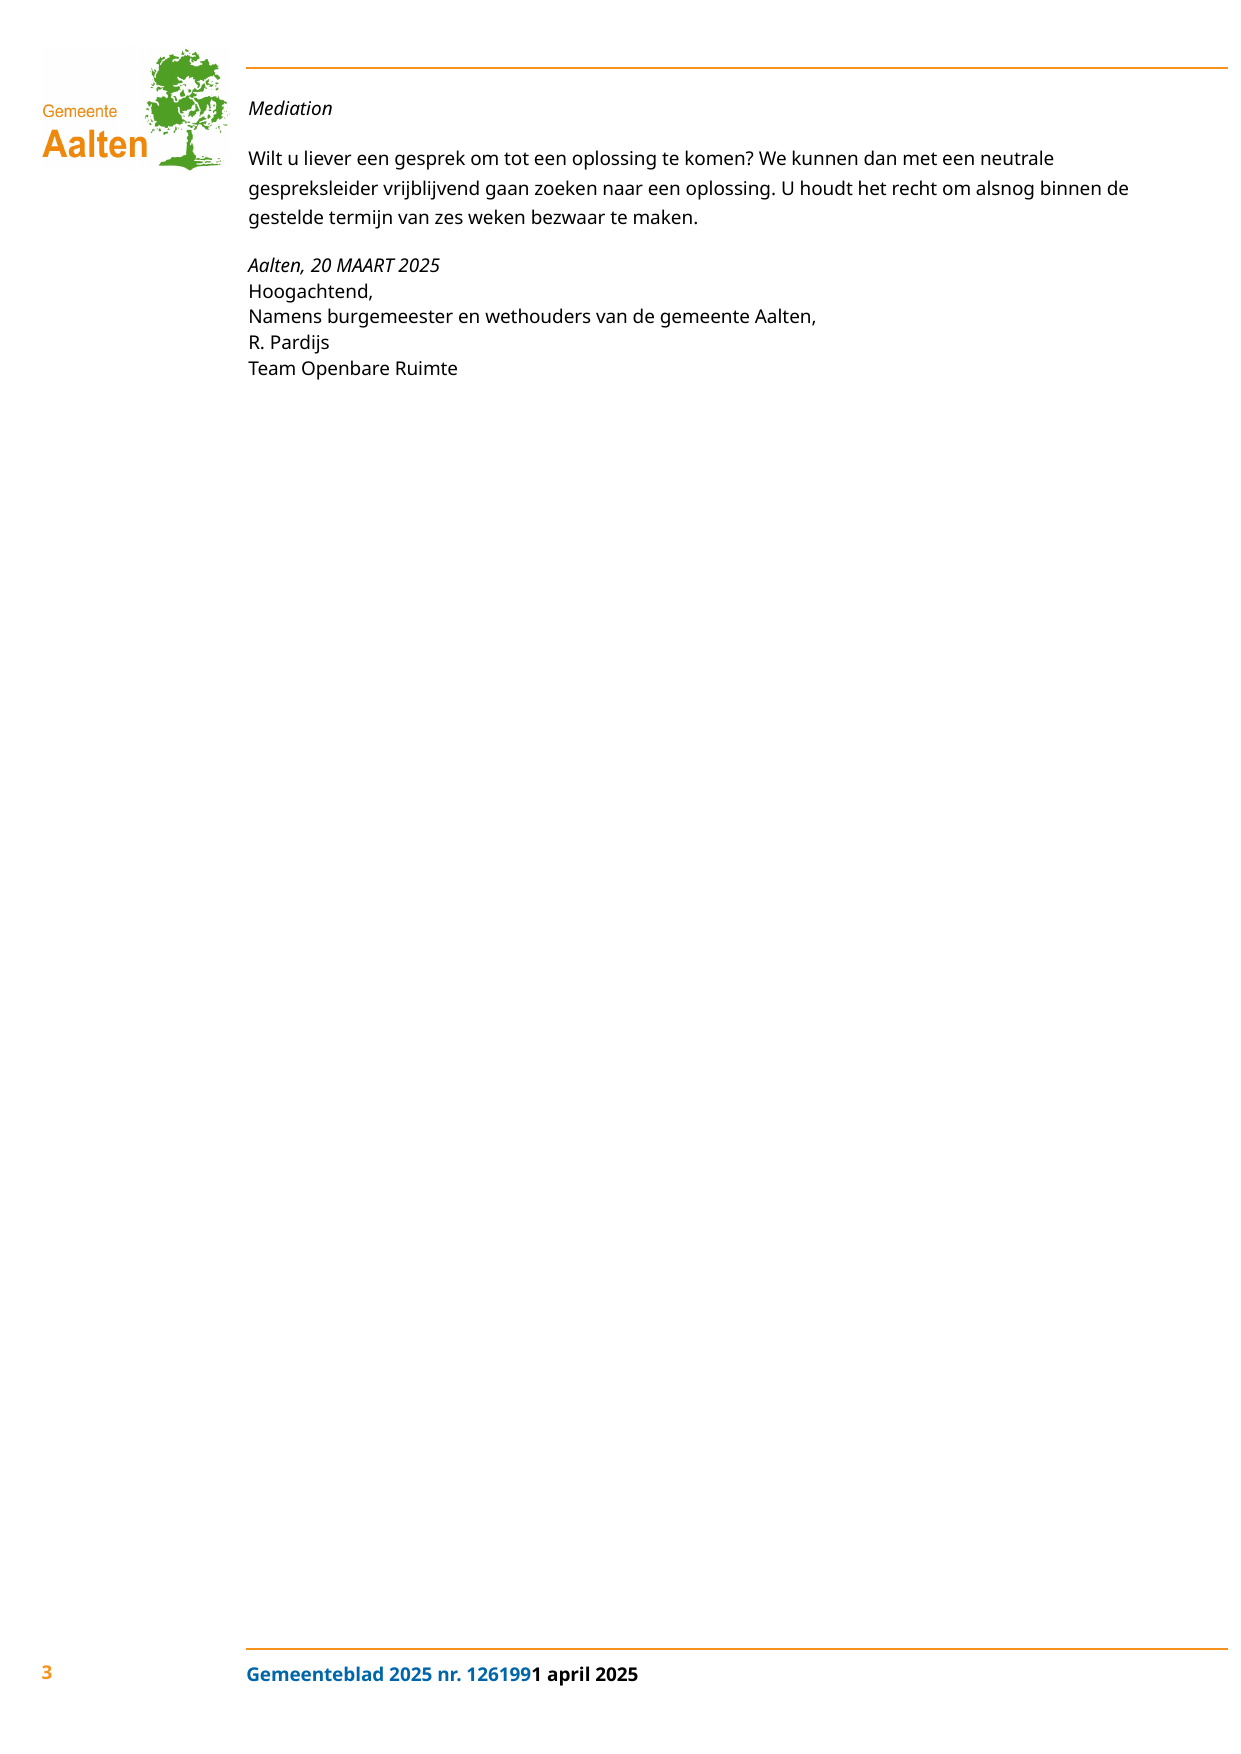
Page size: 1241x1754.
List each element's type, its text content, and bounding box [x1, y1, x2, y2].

picture [41, 47, 231, 172]
text Hoogachtend, [248, 278, 1152, 304]
text Team Openbare Ruimte [248, 355, 1152, 381]
text Aalten, 20 MAART 2025 [248, 252, 1152, 278]
text Namens burgemeester en wethouders van de gemeente Aalten, [248, 304, 1152, 329]
text Mediation [248, 95, 1152, 121]
text R. Pardijs [248, 329, 1152, 355]
text Wilt u liever een gesprek om tot een oplossing te komen? We kunnen dan met een neutrale gespreksleider vrijblijvend gaan zoeken naar een oplossing. U houdt het recht om alsnog binnen de gestelde termijn van zes weken bezwaar te maken. [248, 145, 1152, 230]
